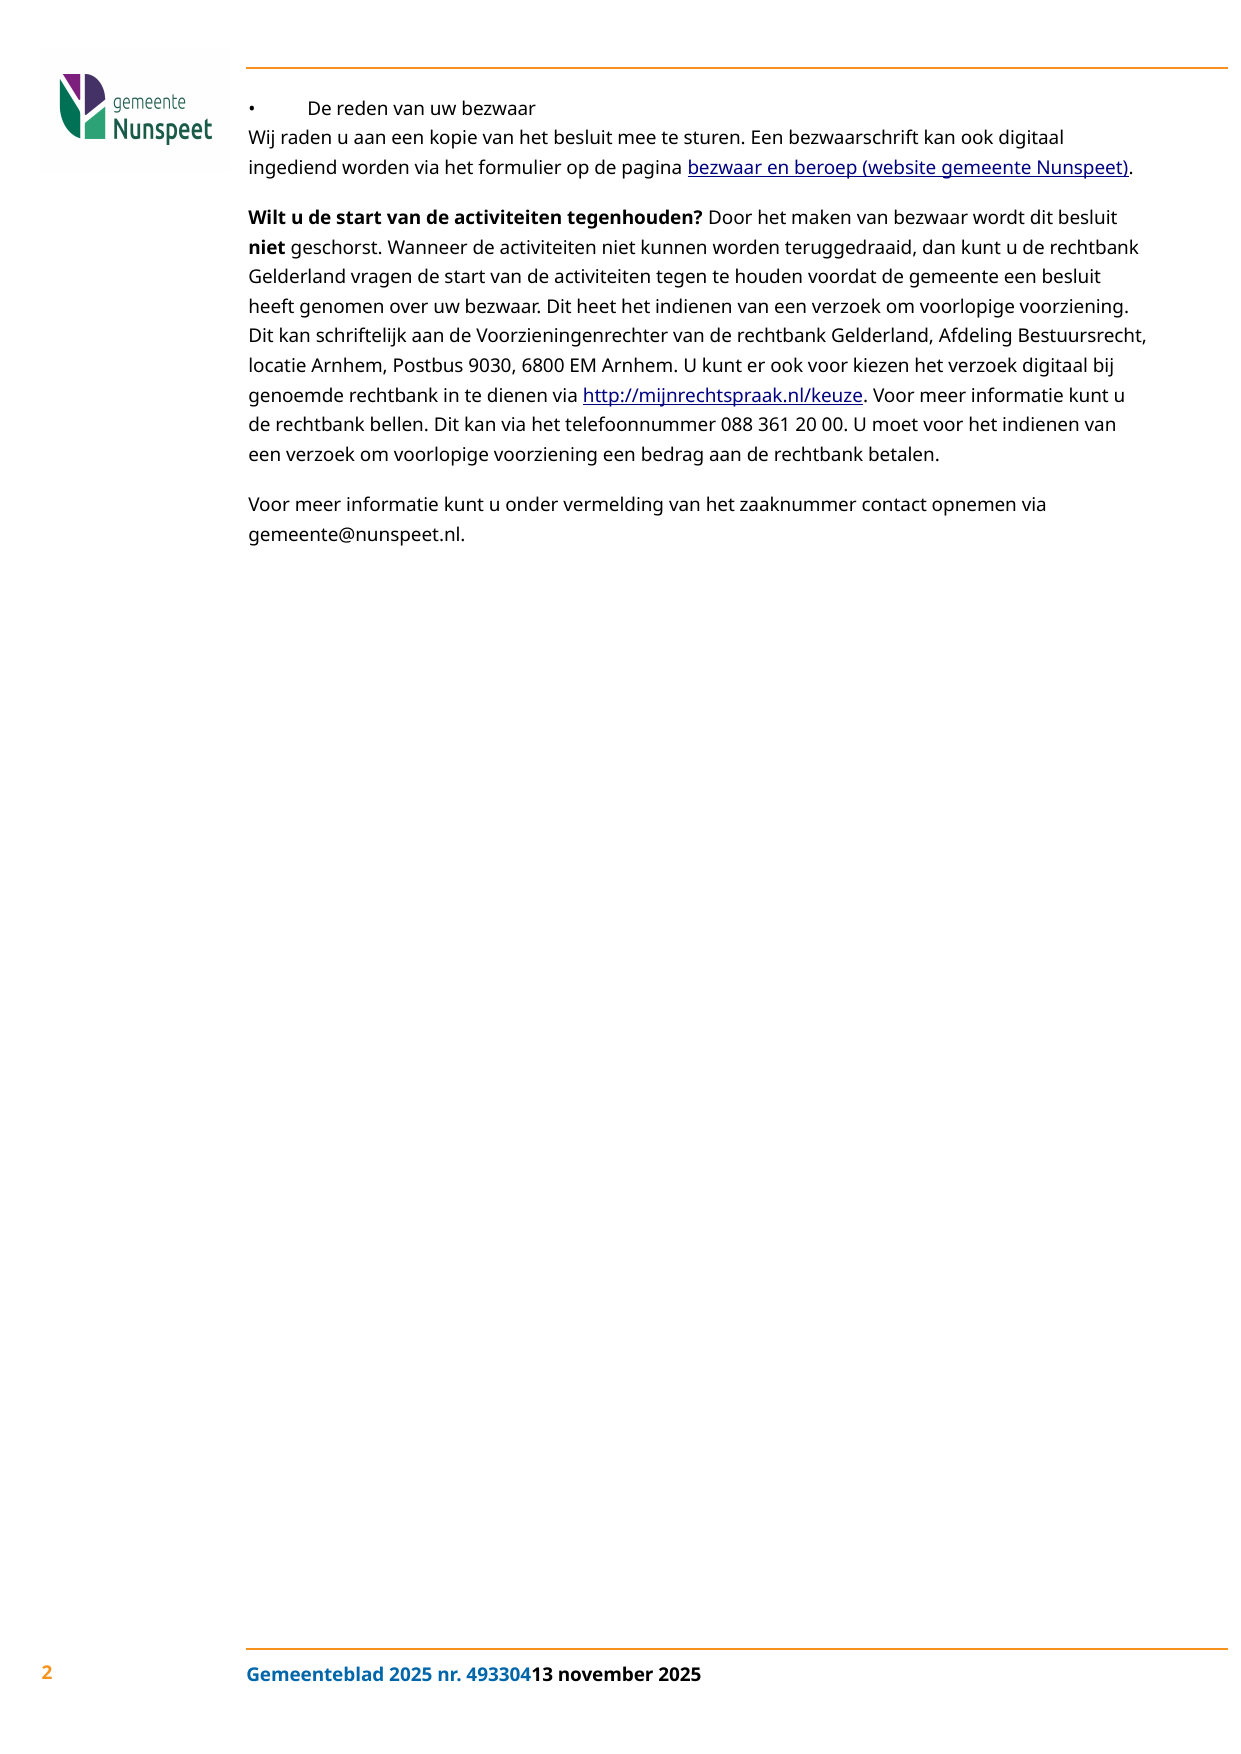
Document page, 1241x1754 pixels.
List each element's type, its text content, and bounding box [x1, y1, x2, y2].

list De reden van uw bezwaar [248, 95, 1152, 121]
text Wilt u de start van de activiteiten tegenhouden? Door het maken van bezwaar wordt dit besluit niet geschorst. Wanneer de activiteiten niet kunnen worden teruggedraaid, dan kunt u de rechtbank Gelderland vragen de start van de activiteiten tegen te houden voordat de gemeente een besluit heeft genomen over uw bezwaar. Dit heet het indienen van een verzoek om voorlopige voorziening. Dit kan schriftelijk aan de Voorzieningenrechter van de rechtbank Gelderland, Afdeling Bestuursrecht, locatie Arnhem, Postbus 9030, 6800 EM Arnhem. U kunt er ook voor kiezen het verzoek digitaal bij genoemde rechtbank in te dienen via http://mijnrechtspraak.nl/keuze. Voor meer informatie kunt u de rechtbank bellen. Dit kan via het telefoonnummer 088 361 20 00. U moet voor het indienen van een verzoek om voorlopige voorziening een bedrag aan de rechtbank betalen. [248, 204, 1152, 467]
picture [41, 47, 231, 172]
text Voor meer informatie kunt u onder vermelding van het zaaknummer contact opnemen via gemeente@nunspeet.nl. [248, 491, 1152, 547]
text Wij raden u aan een kopie van het besluit mee te sturen. Een bezwaarschrift kan ook digitaal ingediend worden via het formulier op de pagina bezwaar en beroep (website gemeente Nunspeet). [248, 124, 1152, 180]
